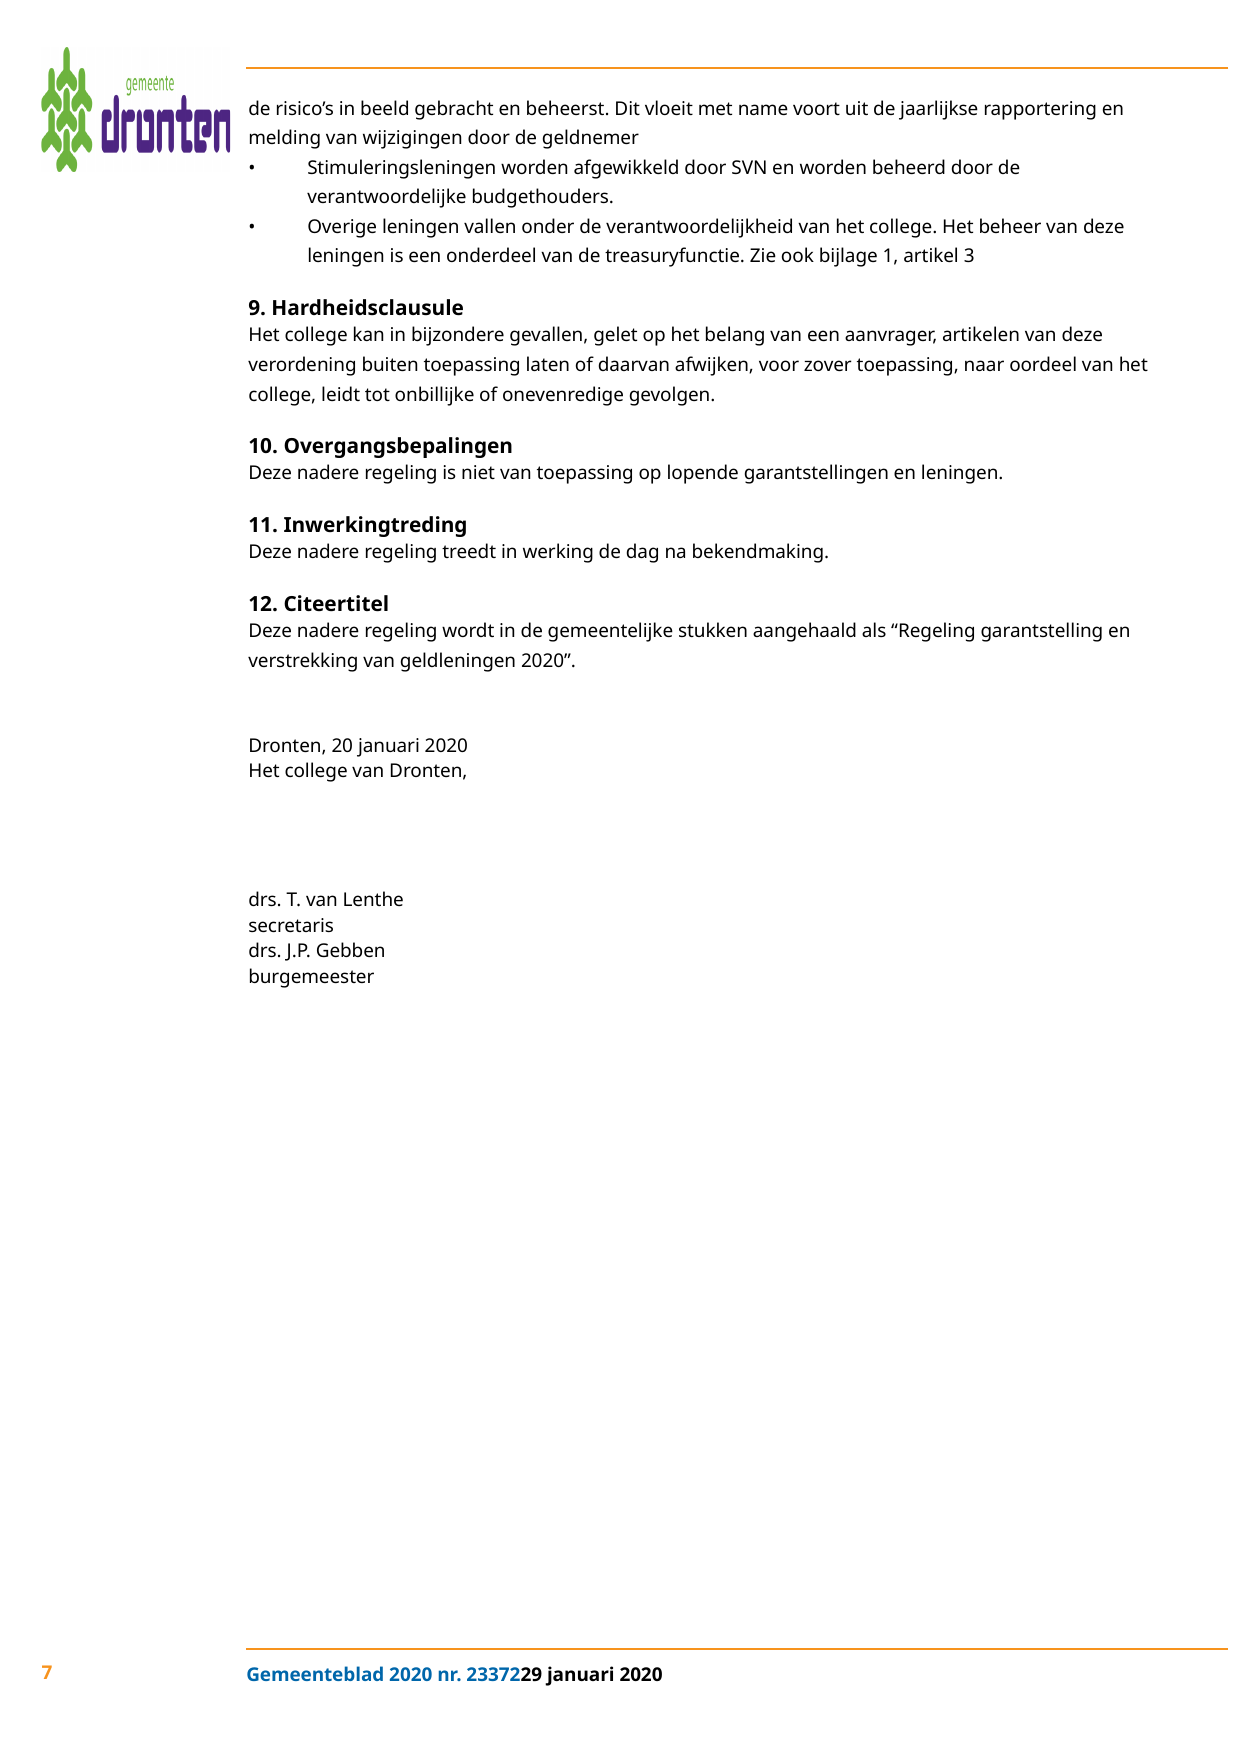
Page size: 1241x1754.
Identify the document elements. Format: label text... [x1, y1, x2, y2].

text 11. Inwerkingtreding [248, 510, 1152, 538]
text secretaris [248, 912, 1152, 938]
text Het college van Dronten, [248, 757, 1152, 783]
text Het college kan in bijzondere gevallen, gelet op het belang van een aanvrager, artikelen van deze verordening buiten toepassing laten of daarvan afwijken, voor zover toepassing, naar oordeel van het college, leidt tot onbillijke of onevenredige gevolgen. [248, 322, 1152, 406]
list Stimuleringsleningen worden afgewikkeld door SVN en worden beheerd door de verantwoordelijke budgethouders. [248, 154, 1152, 209]
text Deze nadere regeling wordt in de gemeentelijke stukken aangehaald als “Regeling garantstelling en verstrekking van geldleningen 2020”. [248, 617, 1152, 673]
text Dronten, 20 januari 2020 [248, 732, 1152, 757]
text Deze nadere regeling is niet van toepassing op lopende garantstellingen en leningen. [248, 459, 1152, 485]
text 12. Citeertitel [248, 589, 1152, 617]
text 9. Hardheidsclausule [248, 293, 1152, 322]
text 10. Overgangsbepalingen [248, 431, 1152, 459]
text drs. T. van Lenthe [248, 886, 1152, 912]
picture [41, 47, 231, 172]
text Deze nadere regeling treedt in werking de dag na bekendmaking. [248, 538, 1152, 564]
text drs. J.P. Gebben [248, 938, 1152, 963]
text de risico’s in beeld gebracht en beheerst. Dit vloeit met name voort uit de jaarlijkse rapportering en melding van wijzigingen door de geldnemer [248, 95, 1152, 150]
text burgemeester [248, 963, 1152, 989]
list Overige leningen vallen onder de verantwoordelijkheid van het college. Het beheer van deze leningen is een onderdeel van de treasuryfunctie. Zie ook bijlage 1, artikel 3 [248, 213, 1152, 268]
